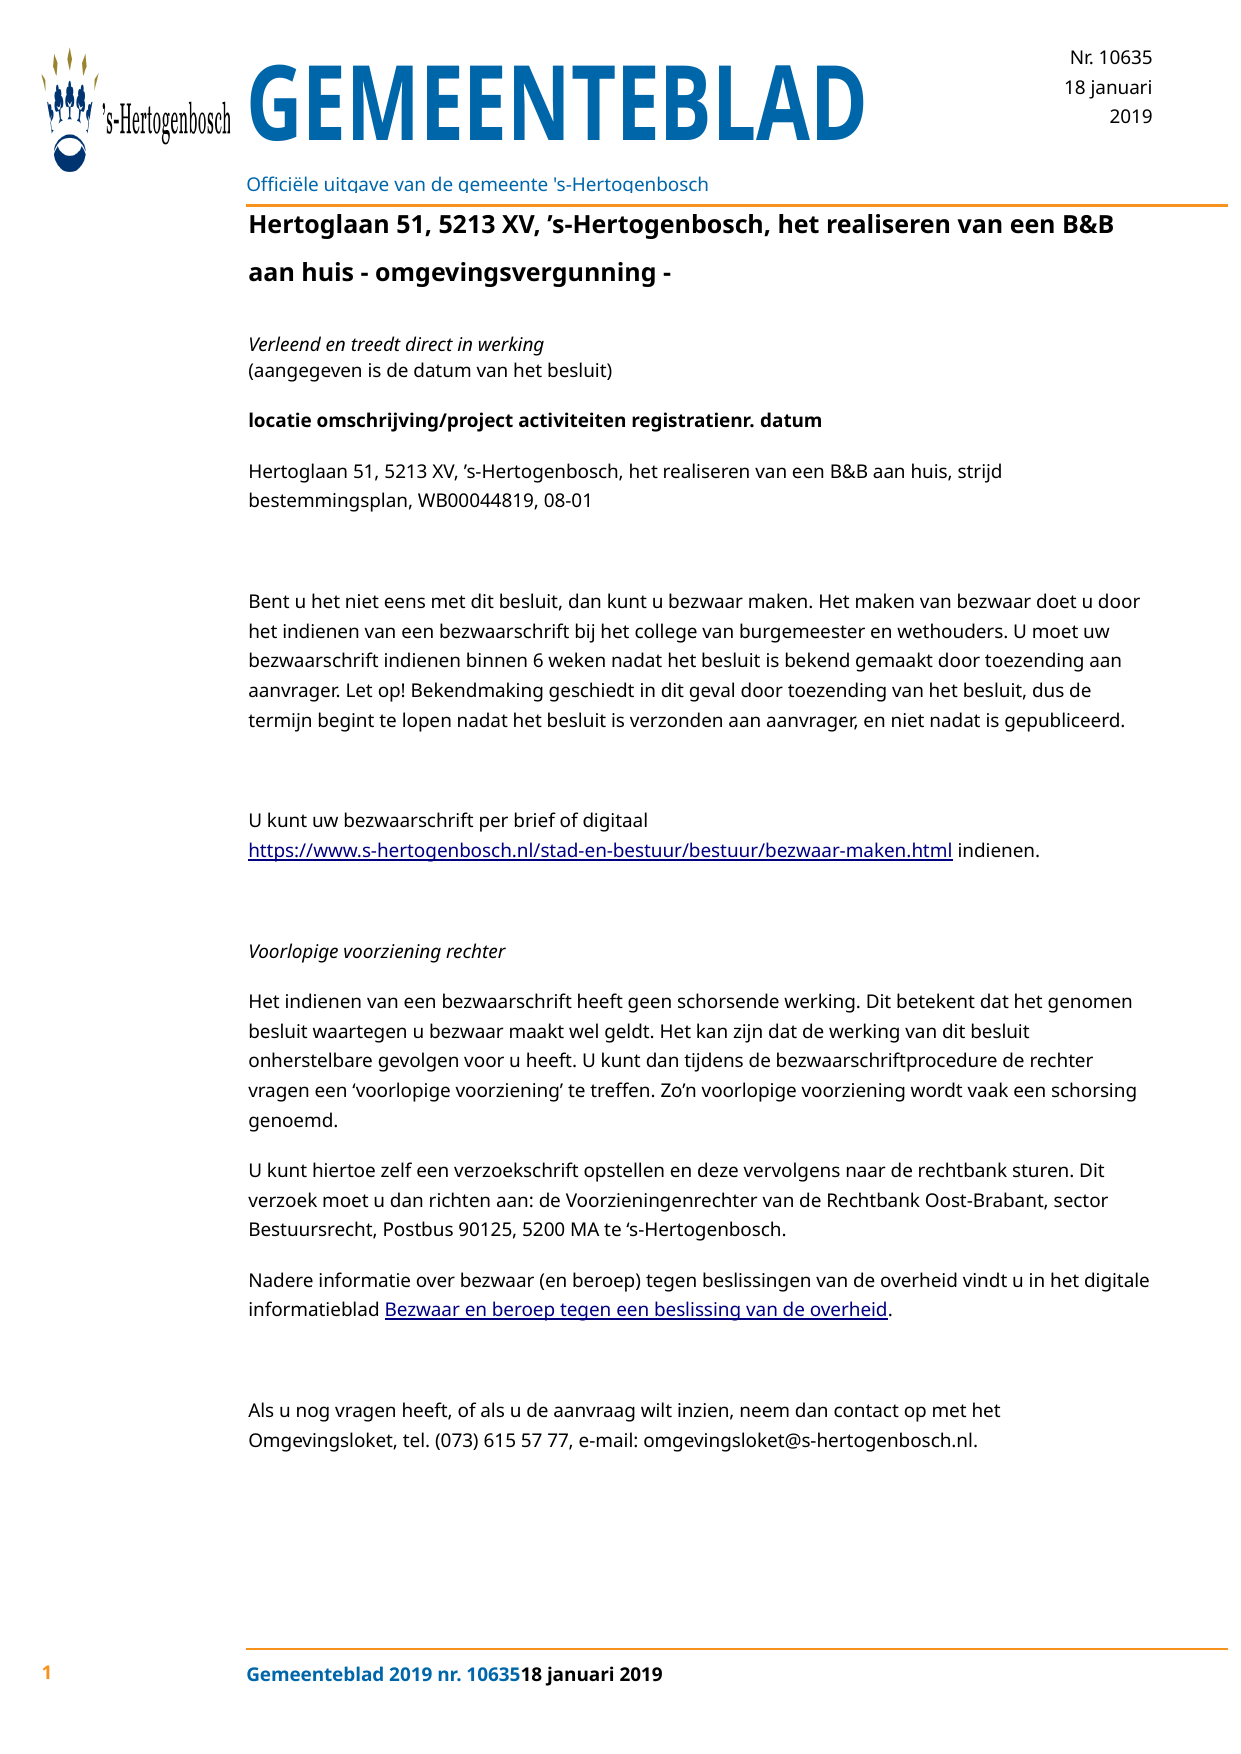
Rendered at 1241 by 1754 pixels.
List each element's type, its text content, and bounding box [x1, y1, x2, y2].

text locatie omschrijving/project activiteiten registratienr. datum [248, 408, 1152, 433]
text Als u nog vragen heeft, of als u de aanvraag wilt inzien, neem dan contact op met het Omgevingsloket, tel. (073) 615 57 77, e-mail: omgevingsloket@s-hertogenbosch.nl. [248, 1397, 1152, 1452]
text Hertoglaan 51, 5213 XV, ’s-Hertogenbosch, het realiseren van een B&B aan huis, strijd bestemmingsplan, WB00044819, 08-01 [248, 458, 1152, 513]
text Voorlopige voorziening rechter [248, 938, 1152, 964]
text Het indienen van een bezwaarschrift heeft geen schorsende werking. Dit betekent dat het genomen besluit waartegen u bezwaar maakt wel geldt. Het kan zijn dat de werking van dit besluit onherstelbare gevolgen voor u heeft. U kunt dan tijdens de bezwaarschriftprocedure de rechter vragen een ‘voorlopige voorziening’ te treffen. Zo’n voorlopige voorziening wordt vaak een schorsing genoemd. [248, 988, 1152, 1132]
text Bent u het niet eens met dit besluit, dan kunt u bezwaar maken. Het maken van bezwaar doet u door het indienen van een bezwaarschrift bij het college van burgemeester en wethouders. U moet uw bezwaarschrift indienen binnen 6 weken nadat het besluit is bekend gemaakt door toezending aan aanvrager. Let op! Bekendmaking geschiedt in dit geval door toezending van het besluit, dus de termijn begint te lopen nadat het besluit is verzonden aan aanvrager, en niet nadat is gepubliceerd. [248, 588, 1152, 732]
picture [41, 47, 231, 172]
text U kunt hiertoe zelf een verzoekschrift opstellen en deze vervolgens naar de rechtbank sturen. Dit verzoek moet u dan richten aan: de Voorzieningenrechter van de Rechtbank Oost-Brabant, sector Bestuursrecht, Postbus 90125, 5200 MA te ‘s-Hertogenbosch. [248, 1157, 1152, 1242]
text Verleend en treedt direct in werking [248, 331, 1152, 357]
text Nadere informatie over bezwaar (en beroep) tegen beslissingen van de overheid vindt u in het digitale informatieblad Bezwaar en beroep tegen een beslissing van de overheid. [248, 1267, 1152, 1322]
text Hertoglaan 51, 5213 XV, ’s-Hertogenbosch, het realiseren van een B&B aan huis - omgevingsvergunning - [248, 207, 1152, 288]
text (aangegeven is de datum van het besluit) [248, 357, 1152, 383]
text U kunt uw bezwaarschrift per brief of digitaal https://www.s-hertogenbosch.nl/stad-en-bestuur/bestuur/bezwaar-maken.html indienen. [248, 808, 1152, 863]
